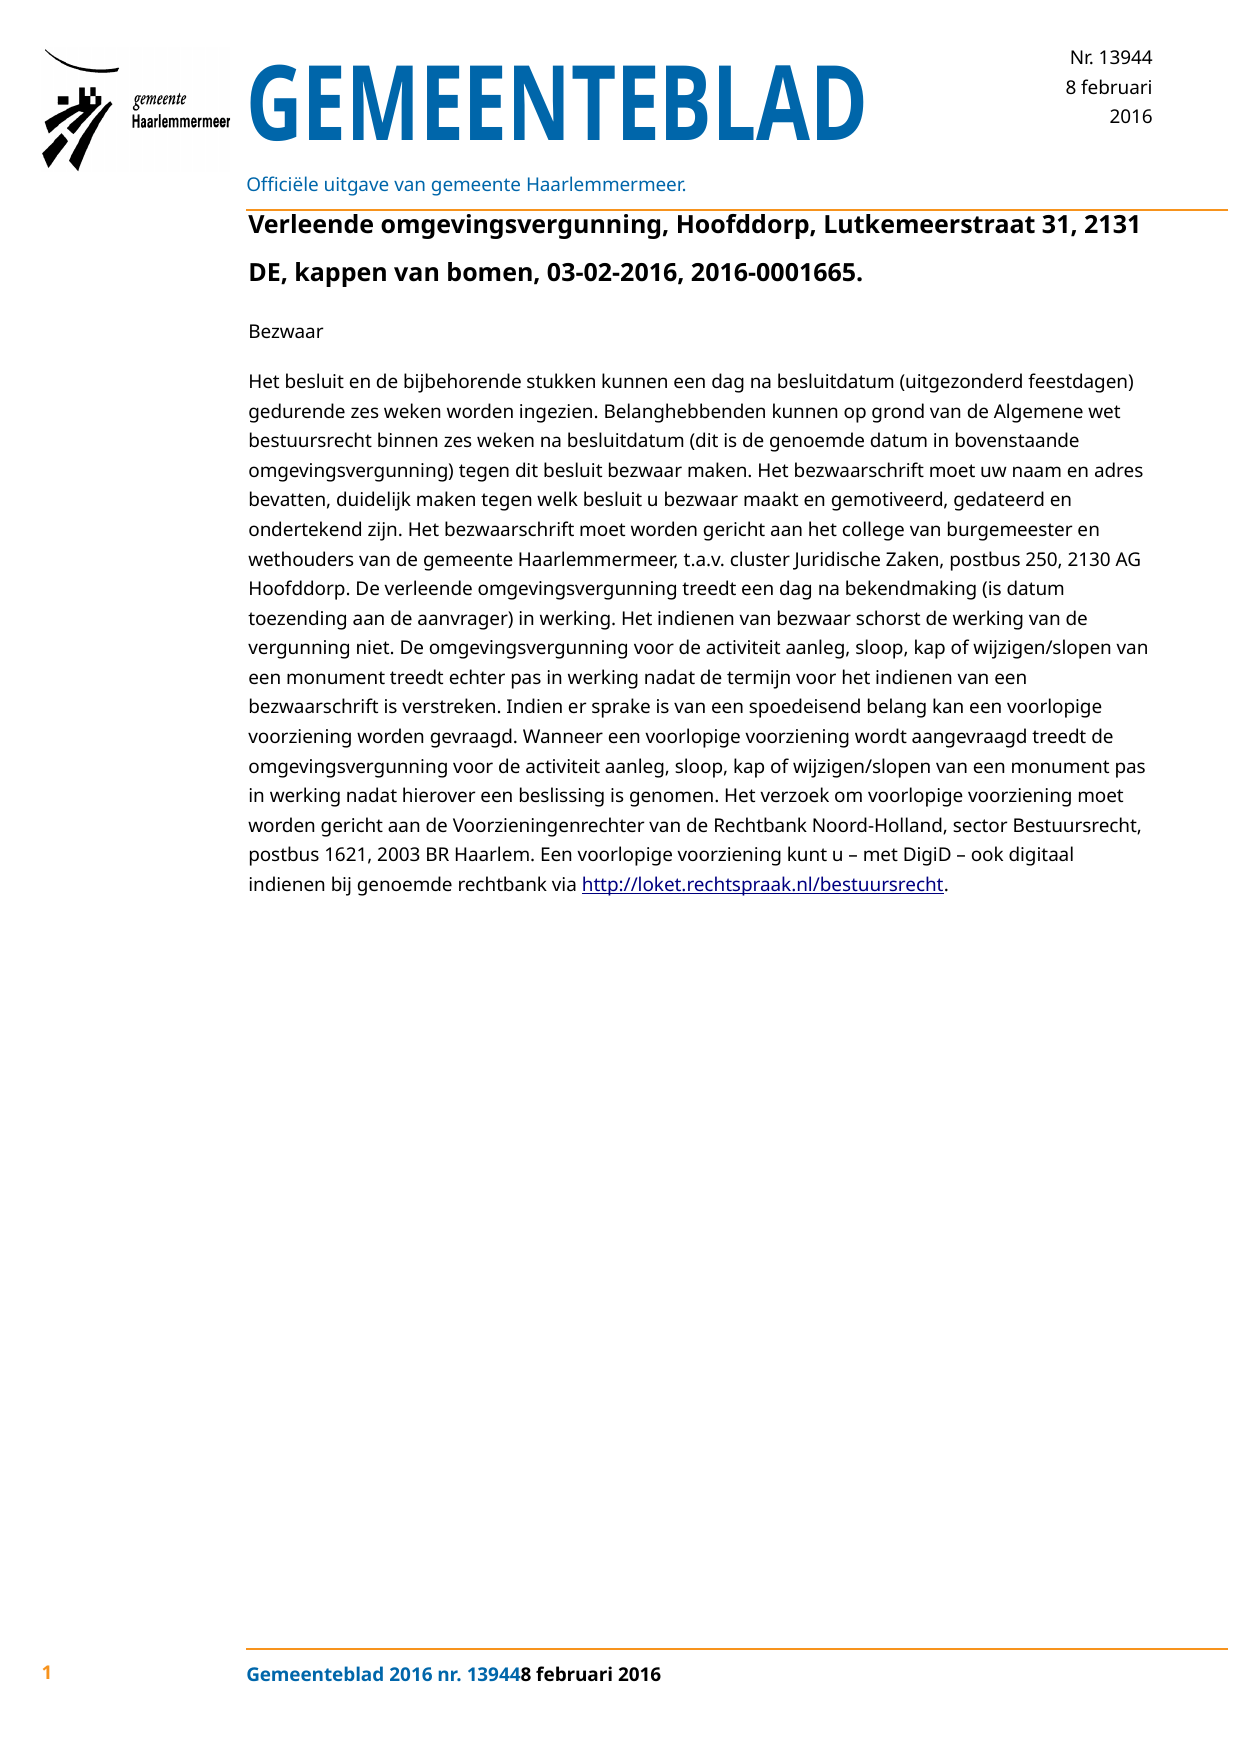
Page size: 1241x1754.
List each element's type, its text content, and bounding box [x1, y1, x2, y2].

text Verleende omgevingsvergunning, Hoofddorp, Lutkemeerstraat 31, 2131 DE, kappen van bomen, 03-02-2016, 2016-0001665. [248, 211, 1152, 288]
text Het besluit en de bijbehorende stukken kunnen een dag na besluitdatum (uitgezonderd feestdagen) gedurende zes weken worden ingezien. Belanghebbenden kunnen op grond van de Algemene wet bestuursrecht binnen zes weken na besluitdatum (dit is de genoemde datum in bovenstaande omgevingsvergunning) tegen dit besluit bezwaar maken. Het bezwaarschrift moet uw naam en adres bevatten, duidelijk maken tegen welk besluit u bezwaar maakt en gemotiveerd, gedateerd en ondertekend zijn. Het bezwaarschrift moet worden gericht aan het college van burgemeester en wethouders van de gemeente Haarlemmermeer, t.a.v. cluster Juridische Zaken, postbus 250, 2130 AG Hoofddorp. De verleende omgevingsvergunning treedt een dag na bekendmaking (is datum toezending aan de aanvrager) in werking. Het indienen van bezwaar schorst de werking van de vergunning niet. De omgevingsvergunning voor de activiteit aanleg, sloop, kap of wijzigen/slopen van een monument treedt echter pas in werking nadat de termijn voor het indienen van een bezwaarschrift is verstreken. Indien er sprake is van een spoedeisend belang kan een voorlopige voorziening worden gevraagd. Wanneer een voorlopige voorziening wordt aangevraagd treedt de omgevingsvergunning voor de activiteit aanleg, sloop, kap of wijzigen/slopen van een monument pas in werking nadat hierover een beslissing is genomen. Het verzoek om voorlopige voorziening moet worden gericht aan de Voorzieningenrechter van de Rechtbank Noord-Holland, sector Bestuursrecht, postbus 1621, 2003 BR Haarlem. Een voorlopige voorziening kunt u – met DigiD – ook digitaal indienen bij genoemde rechtbank via http://loket.rechtspraak.nl/bestuursrecht. [248, 368, 1152, 897]
text Bezwaar [248, 318, 1152, 344]
picture [41, 47, 231, 172]
